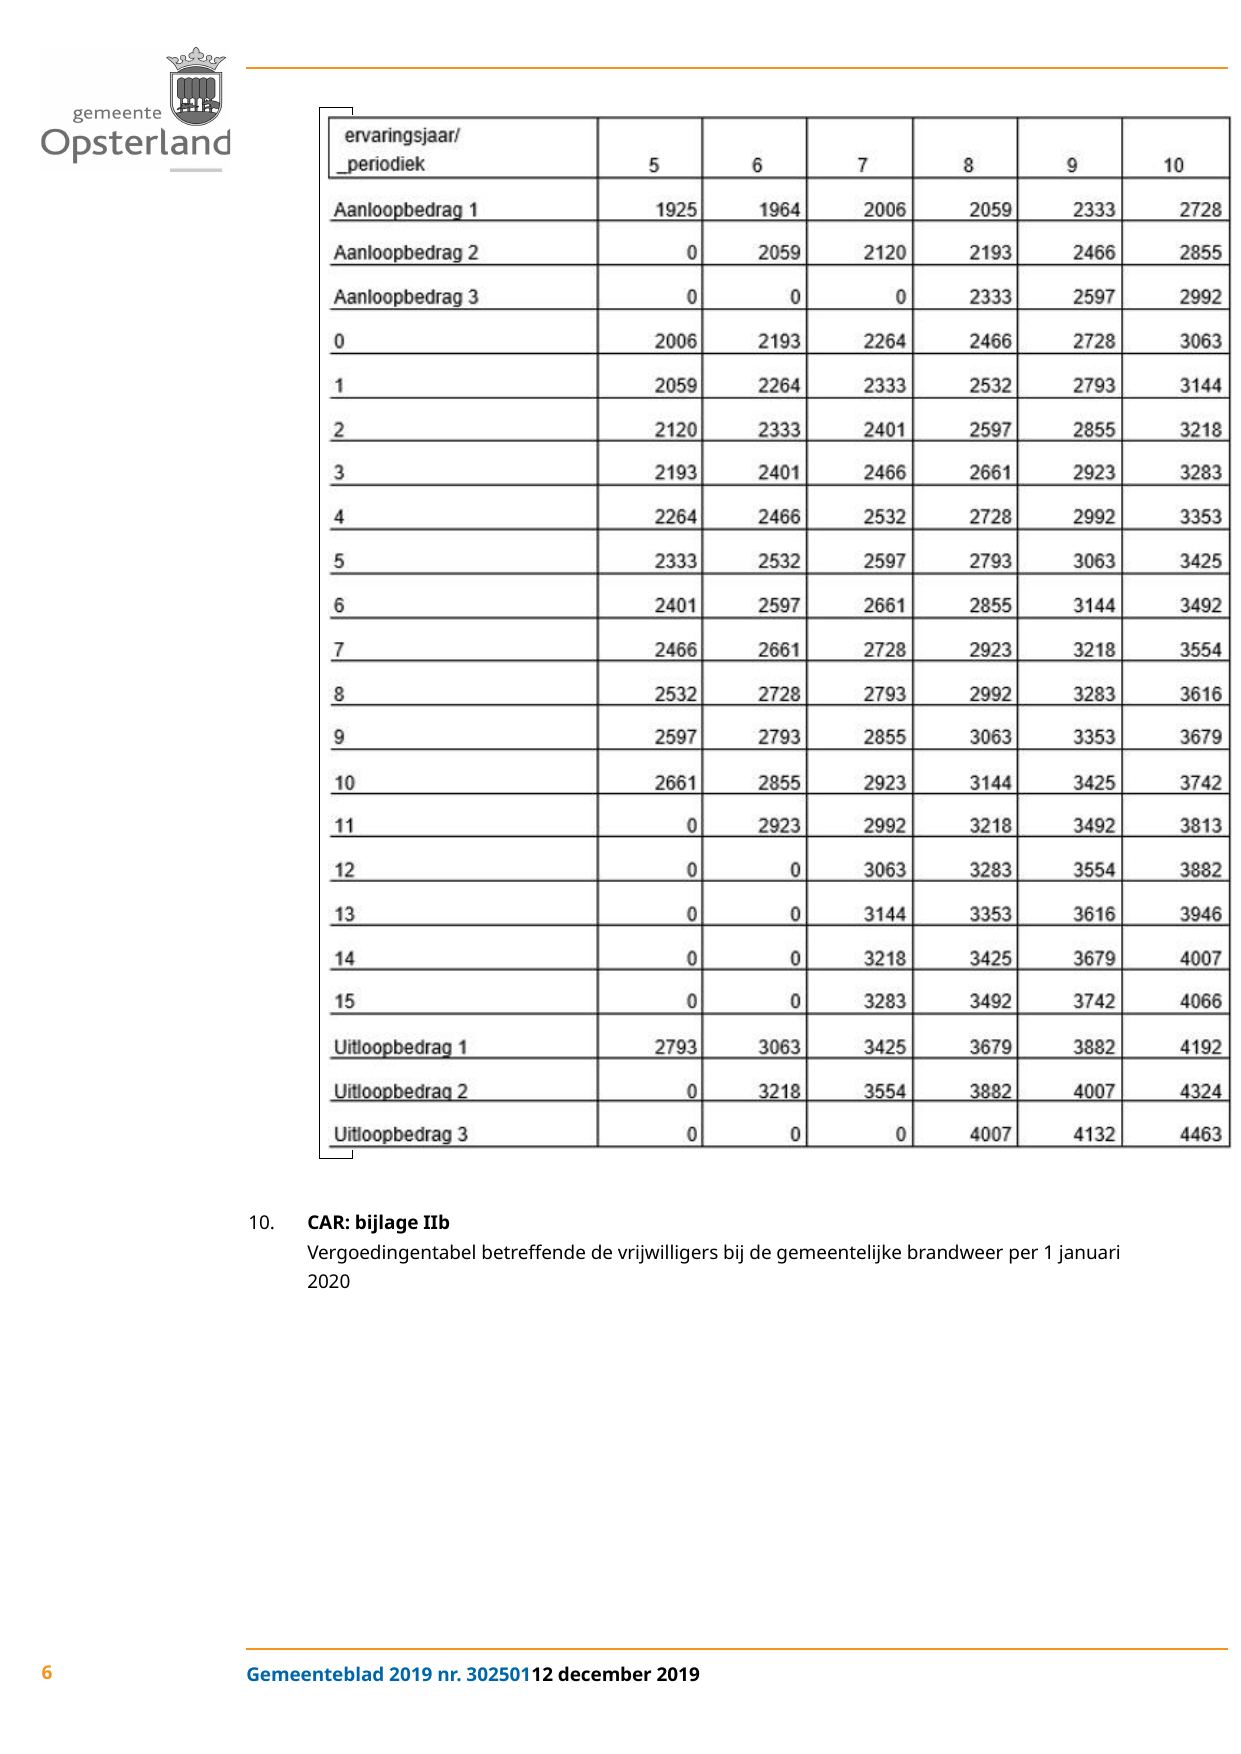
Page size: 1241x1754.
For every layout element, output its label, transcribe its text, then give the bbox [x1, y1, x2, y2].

picture [327, 115, 1232, 1150]
list CAR: bijlage IIb [248, 1209, 1152, 1235]
list Vergoedingentabel betreffende de vrijwilligers bij de gemeentelijke brandweer per 1 januari 2020 [248, 1239, 1152, 1294]
picture [41, 47, 231, 172]
